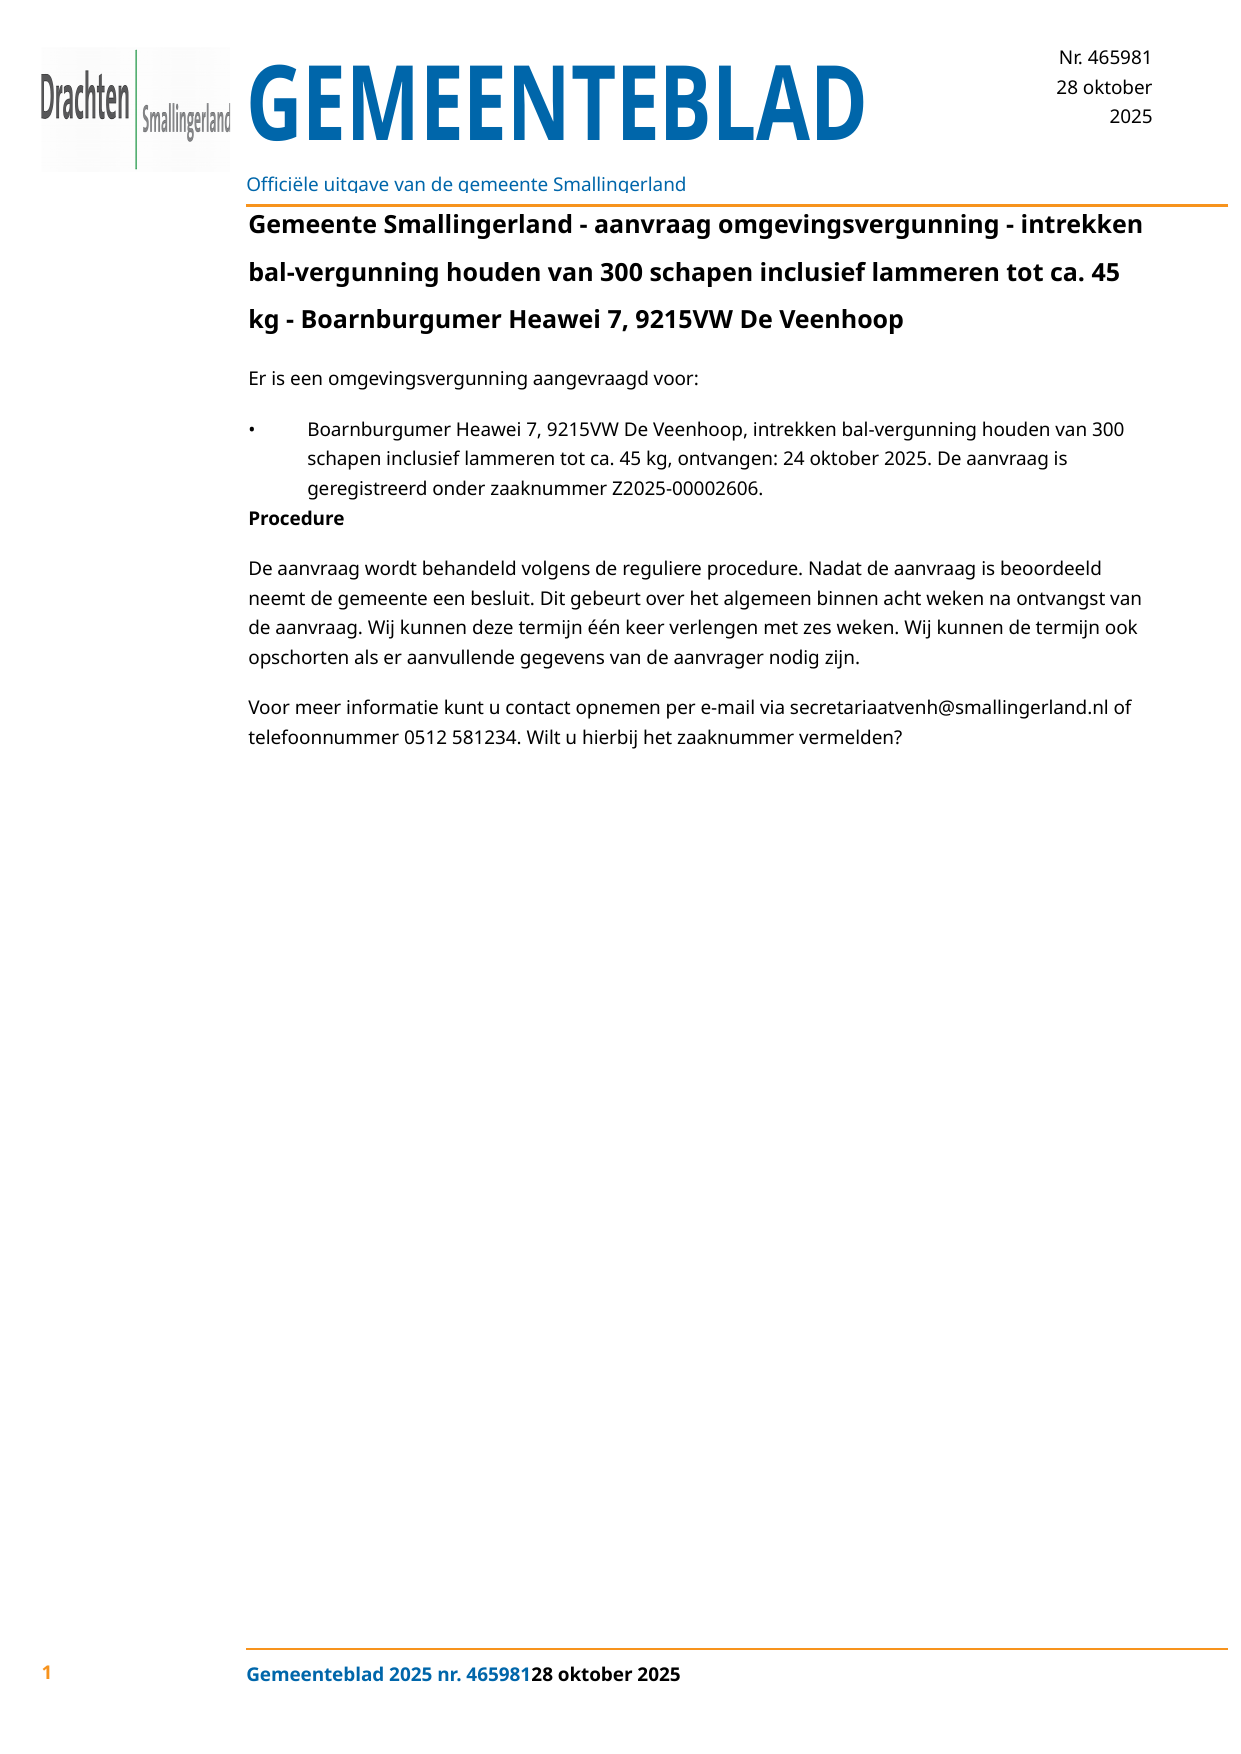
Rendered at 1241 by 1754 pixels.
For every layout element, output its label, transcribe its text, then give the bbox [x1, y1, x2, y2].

text De aanvraag wordt behandeld volgens de reguliere procedure. Nadat de aanvraag is beoordeeld neemt de gemeente een besluit. Dit gebeurt over het algemeen binnen acht weken na ontvangst van de aanvraag. Wij kunnen deze termijn één keer verlengen met zes weken. Wij kunnen de termijn ook opschorten als er aanvullende gegevens van de aanvrager nodig zijn. [248, 555, 1152, 669]
text Gemeente Smallingerland - aanvraag omgevingsvergunning - intrekken bal-vergunning houden van 300 schapen inclusief lammeren tot ca. 45 kg - Boarnburgumer Heawei 7, 9215VW De Veenhoop [248, 207, 1152, 336]
text Procedure [248, 505, 1152, 530]
text Er is een omgevingsvergunning aangevraagd voor: [248, 366, 1152, 391]
picture [41, 47, 231, 172]
list Boarnburgumer Heawei 7, 9215VW De Veenhoop, intrekken bal-vergunning houden van 300 schapen inclusief lammeren tot ca. 45 kg, ontvangen: 24 oktober 2025. De aanvraag is geregistreerd onder zaaknummer Z2025-00002606. [248, 416, 1152, 501]
text Voor meer informatie kunt u contact opnemen per e-mail via secretariaatvenh@smallingerland.nl of telefoonnummer 0512 581234. Wilt u hierbij het zaaknummer vermelden? [248, 694, 1152, 749]
